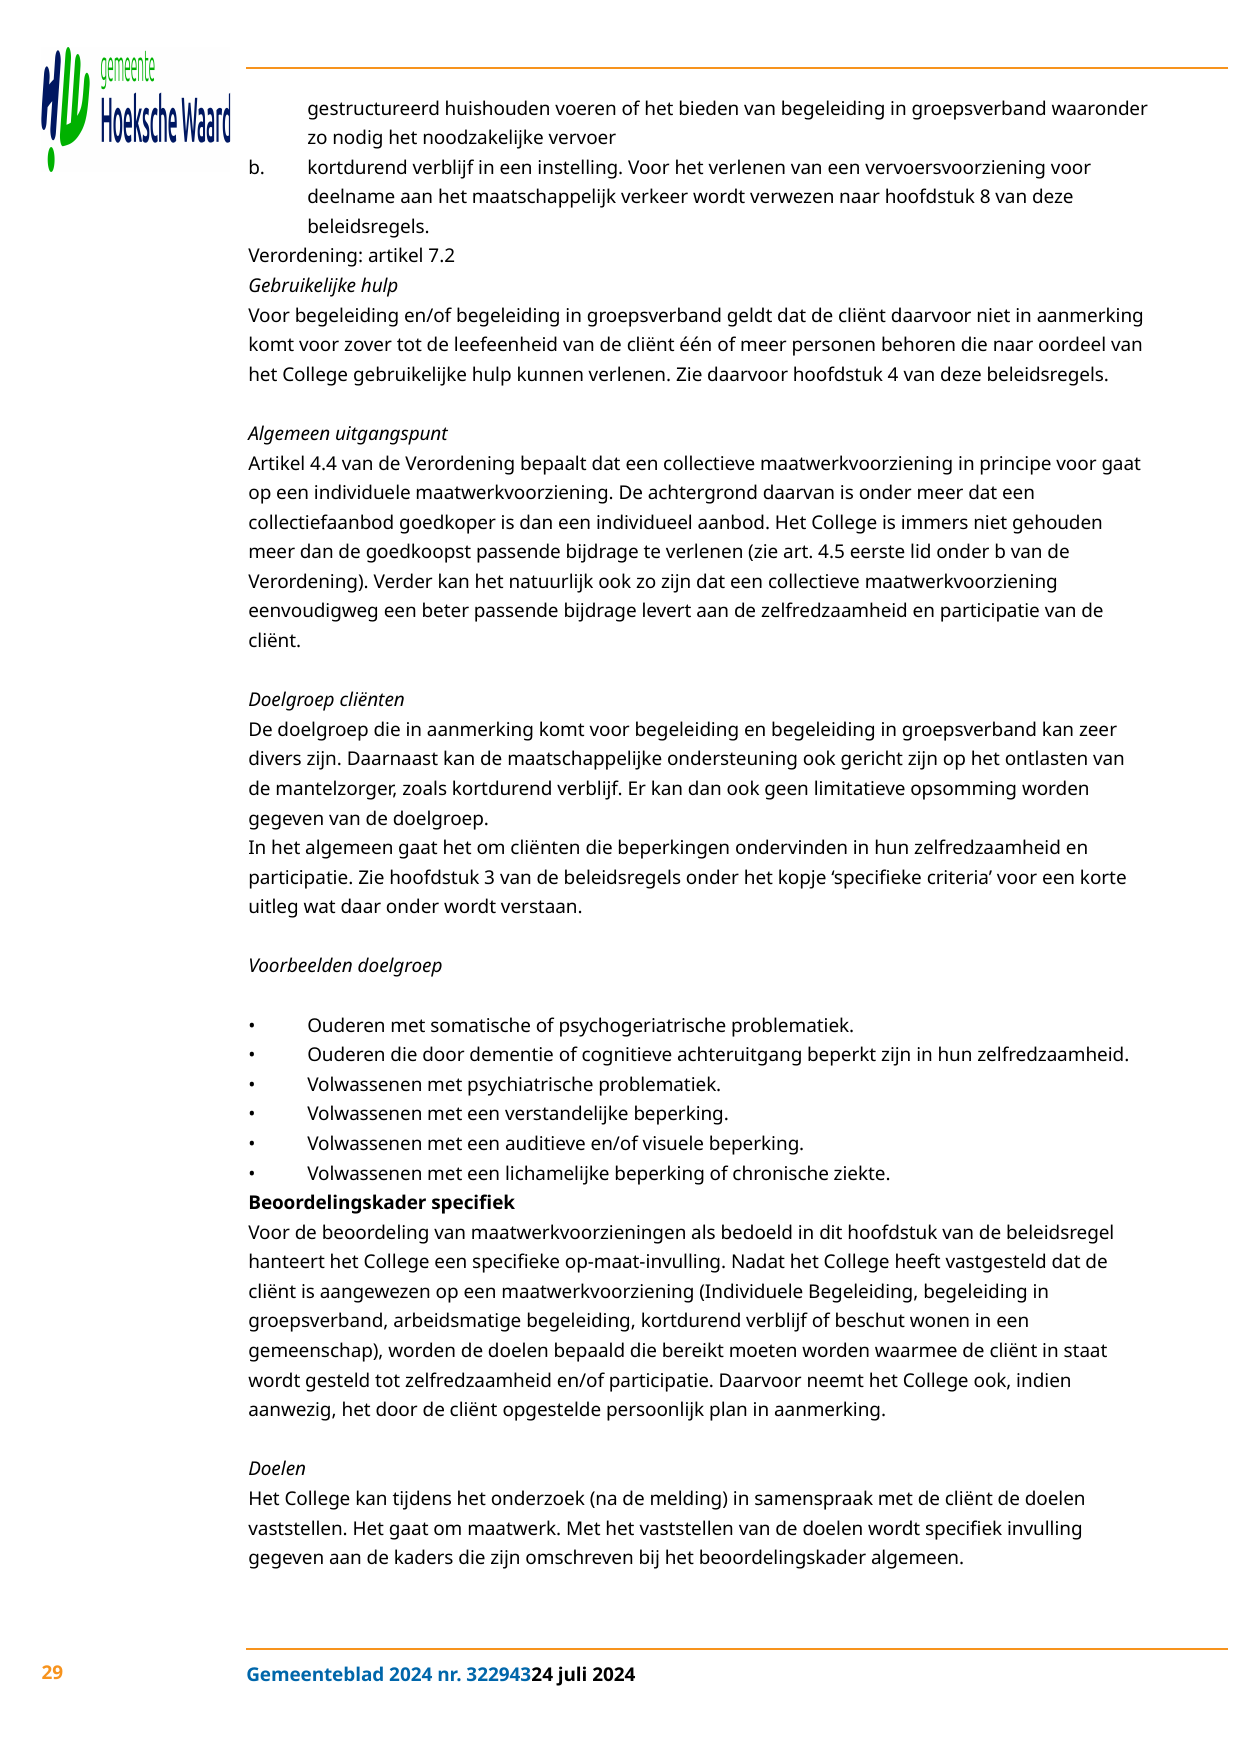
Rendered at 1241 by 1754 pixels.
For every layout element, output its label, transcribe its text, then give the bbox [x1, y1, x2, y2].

list Ouderen die door dementie of cognitieve achteruitgang beperkt zijn in hun zelfredzaamheid. [248, 1041, 1152, 1067]
text Beoordelingskader specifiek [248, 1189, 1152, 1215]
list kortdurend verblijf in een instelling. Voor het verlenen van een vervoersvoorziening voor deelname aan het maatschappelijk verkeer wordt verwezen naar hoofdstuk 8 van deze beleidsregels. [248, 154, 1152, 239]
list Volwassenen met een verstandelijke beperking. [248, 1101, 1152, 1126]
list Volwassenen met een auditieve en/of visuele beperking. [248, 1130, 1152, 1156]
text Voorbeelden doelgroep [248, 953, 1152, 978]
list gestructureerd huishouden voeren of het bieden van begeleiding in groepsverband waaronder zo nodig het noodzakelijke vervoer [248, 95, 1152, 150]
text Voor de beoordeling van maatwerkvoorzieningen als bedoeld in dit hoofdstuk van de beleidsregel hanteert het College een specifieke op-maat-invulling. Nadat het College heeft vastgesteld dat de cliënt is aangewezen op een maatwerkvoorziening (Individuele Begeleiding, begeleiding in groepsverband, arbeidsmatige begeleiding, kortdurend verblijf of beschut wonen in een gemeenschap), worden de doelen bepaald die bereikt moeten worden waarmee de cliënt in staat wordt gesteld tot zelfredzaamheid en/of participatie. Daarvoor neemt het College ook, indien aanwezig, het door de cliënt opgestelde persoonlijk plan in aanmerking. [248, 1219, 1152, 1422]
text In het algemeen gaat het om cliënten die beperkingen ondervinden in hun zelfredzaamheid en participatie. Zie hoofdstuk 3 van de beleidsregels onder het kopje ‘specifieke criteria’ voor een korte uitleg wat daar onder wordt verstaan. [248, 834, 1152, 919]
list Volwassenen met een lichamelijke beperking of chronische ziekte. [248, 1160, 1152, 1186]
list Volwassenen met psychiatrische problematiek. [248, 1071, 1152, 1097]
text Gebruikelijke hulp [248, 272, 1152, 298]
text Doelgroep cliënten [248, 686, 1152, 712]
text Doelen [248, 1456, 1152, 1481]
text Algemeen uitgangspunt [248, 420, 1152, 446]
text De doelgroep die in aanmerking komt voor begeleiding en begeleiding in groepsverband kan zeer divers zijn. Daarnaast kan de maatschappelijke ondersteuning ook gericht zijn op het ontlasten van de mantelzorger, zoals kortdurend verblijf. Er kan dan ook geen limitatieve opsomming worden gegeven van de doelgroep. [248, 716, 1152, 831]
picture [41, 47, 231, 172]
text Het College kan tijdens het onderzoek (na de melding) in samenspraak met de cliënt de doelen vaststellen. Het gaat om maatwerk. Met het vaststellen van de doelen wordt specifiek invulling gegeven aan de kaders die zijn omschreven bij het beoordelingskader algemeen. [248, 1485, 1152, 1570]
text Verordening: artikel 7.2 [248, 243, 1152, 268]
text Artikel 4.4 van de Verordening bepaalt dat een collectieve maatwerkvoorziening in principe voor gaat op een individuele maatwerkvoorziening. De achtergrond daarvan is onder meer dat een collectiefaanbod goedkoper is dan een individueel aanbod. Het College is immers niet gehouden meer dan de goedkoopst passende bijdrage te verlenen (zie art. 4.5 eerste lid onder b van de Verordening). Verder kan het natuurlijk ook zo zijn dat een collectieve maatwerkvoorziening eenvoudigweg een beter passende bijdrage levert aan de zelfredzaamheid en participatie van de cliënt. [248, 450, 1152, 653]
text Voor begeleiding en/of begeleiding in groepsverband geldt dat de cliënt daarvoor niet in aanmerking komt voor zover tot de leefeenheid van de cliënt één of meer personen behoren die naar oordeel van het College gebruikelijke hulp kunnen verlenen. Zie daarvoor hoofdstuk 4 van deze beleidsregels. [248, 302, 1152, 387]
list Ouderen met somatische of psychogeriatrische problematiek. [248, 1012, 1152, 1038]
